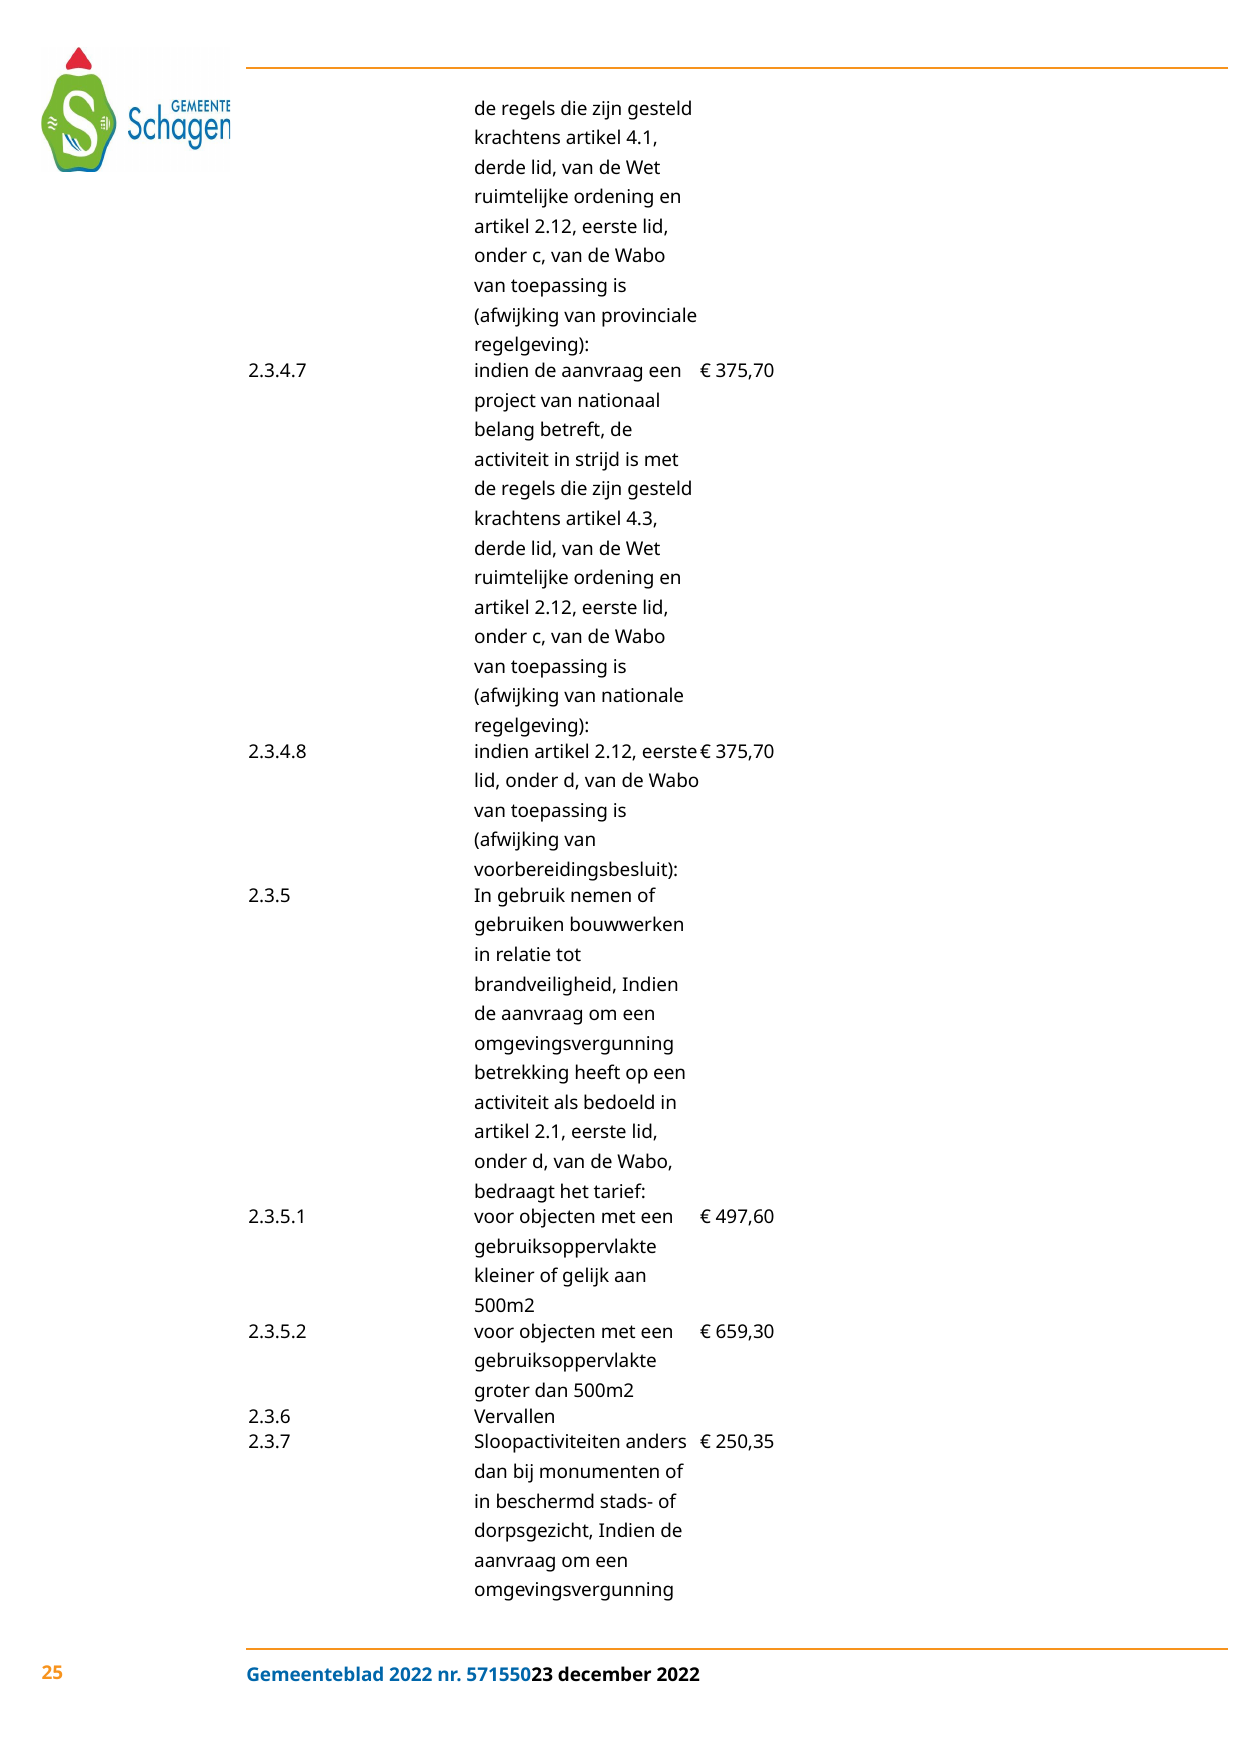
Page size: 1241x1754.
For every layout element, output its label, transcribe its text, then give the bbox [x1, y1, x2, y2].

table_cell € 497,60 [700, 1204, 926, 1318]
table_cell [248, 95, 474, 357]
table_cell In gebruik nemen of gebruiken bouwwerken in relatie tot brandveiligheid, Indien de aanvraag om een omgevingsvergunning betrekking heeft op een activiteit als bedoeld in artikel 2.1, eerste lid, onder d, van de Wabo, bedraagt het tarief: [474, 882, 700, 1203]
table_cell [926, 1318, 1152, 1403]
table_cell [926, 357, 1152, 738]
table_cell [926, 1204, 1152, 1318]
table_cell € 375,70 [700, 357, 926, 738]
table_cell Sloopactiviteiten anders dan bij monumenten of in beschermd stads- of dorpsgezicht, Indien de aanvraag om een omgevingsvergunning [474, 1429, 700, 1602]
table_cell [926, 1429, 1152, 1602]
table_cell de regels die zijn gesteld krachtens artikel 4.1, derde lid, van de Wet ruimtelijke ordening en artikel 2.12, eerste lid, onder c, van de Wabo van toepassing is (afwijking van provinciale regelgeving): [474, 95, 700, 357]
table_cell voor objecten met een gebruiksoppervlakte kleiner of gelijk aan 500m2 [474, 1204, 700, 1318]
table_cell [926, 738, 1152, 882]
table_cell € 375,70 [700, 738, 926, 882]
table_cell [926, 882, 1152, 1203]
table_cell [926, 1403, 1152, 1429]
table_cell Vervallen [474, 1403, 700, 1429]
table_cell 2.3.6 [248, 1403, 474, 1429]
table_cell 2.3.4.7 [248, 357, 474, 738]
table_cell 2.3.5 [248, 882, 474, 1203]
table_cell [926, 95, 1152, 357]
table_cell [700, 882, 926, 1203]
table_cell € 250,35 [700, 1429, 926, 1602]
table_cell 2.3.4.8 [248, 738, 474, 882]
table_cell 2.3.5.1 [248, 1204, 474, 1318]
table_cell 2.3.7 [248, 1429, 474, 1602]
table_cell indien de aanvraag een project van nationaal belang betreft, de activiteit in strijd is met de regels die zijn gesteld krachtens artikel 4.3, derde lid, van de Wet ruimtelijke ordening en artikel 2.12, eerste lid, onder c, van de Wabo van toepassing is (afwijking van nationale regelgeving): [474, 357, 700, 738]
table_cell 2.3.5.2 [248, 1318, 474, 1403]
table_cell [700, 1403, 926, 1429]
table_cell indien artikel 2.12, eerste lid, onder d, van de Wabo van toepassing is (afwijking van voorbereidingsbesluit): [474, 738, 700, 882]
table_cell [700, 95, 926, 357]
table_cell voor objecten met een gebruiksoppervlakte groter dan 500m2 [474, 1318, 700, 1403]
picture [41, 47, 231, 172]
table_cell € 659,30 [700, 1318, 926, 1403]
